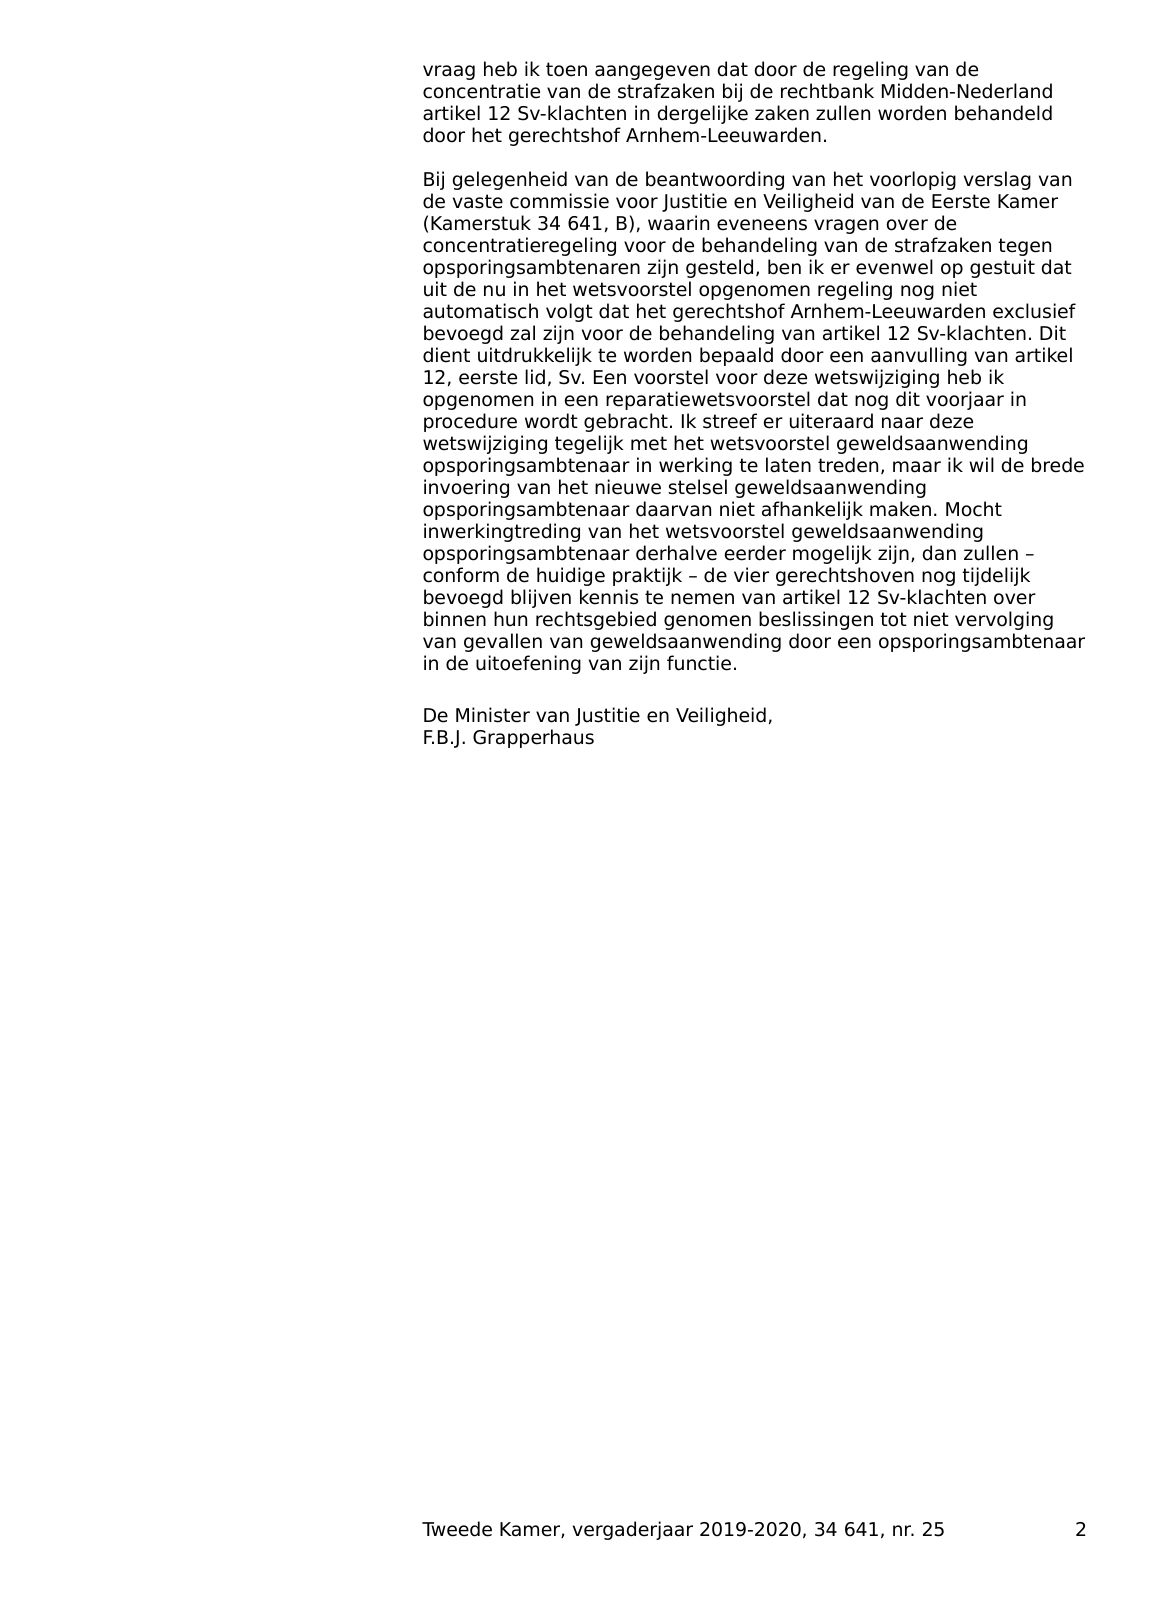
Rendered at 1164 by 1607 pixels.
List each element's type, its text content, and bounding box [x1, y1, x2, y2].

text De Minister van Justitie en Veiligheid, F.B.J. Grapperhaus [422, 705, 1087, 749]
text vraag heb ik toen aangegeven dat door de regeling van de concentratie van de strafzaken bij de rechtbank Midden-Nederland artikel 12 Sv-klachten in dergelijke zaken zullen worden behandeld door het gerechtshof Arnhem-Leeuwarden. [422, 59, 1087, 147]
text Bij gelegenheid van de beantwoording van het voorlopig verslag van de vaste commissie voor Justitie en Veiligheid van de Eerste Kamer (Kamerstuk 34 641, B), waarin eveneens vragen over de concentratieregeling voor de behandeling van de strafzaken tegen opsporingsambtenaren zijn gesteld, ben ik er evenwel op gestuit dat uit de nu in het wetsvoorstel opgenomen regeling nog niet automatisch volgt dat het gerechtshof Arnhem-Leeuwarden exclusief bevoegd zal zijn voor de behandeling van artikel 12 Sv-klachten. Dit dient uitdrukkelijk te worden bepaald door een aanvulling van artikel 12, eerste lid, Sv. Een voorstel voor deze wetswijziging heb ik opgenomen in een reparatiewetsvoorstel dat nog dit voorjaar in procedure wordt gebracht. Ik streef er uiteraard naar deze wetswijziging tegelijk met het wetsvoorstel geweldsaanwending opsporingsambtenaar in werking te laten treden, maar ik wil de brede invoering van het nieuwe stelsel geweldsaanwending opsporingsambtenaar daarvan niet afhankelijk maken. Mocht inwerkingtreding van het wetsvoorstel geweldsaanwending opsporingsambtenaar derhalve eerder mogelijk zijn, dan zullen – conform de huidige praktijk – de vier gerechtshoven nog tijdelijk bevoegd blijven kennis te nemen van artikel 12 Sv-klachten over binnen hun rechtsgebied genomen beslissingen tot niet vervolging van gevallen van geweldsaanwending door een opsporingsambtenaar in de uitoefening van zijn functie. [422, 169, 1087, 675]
